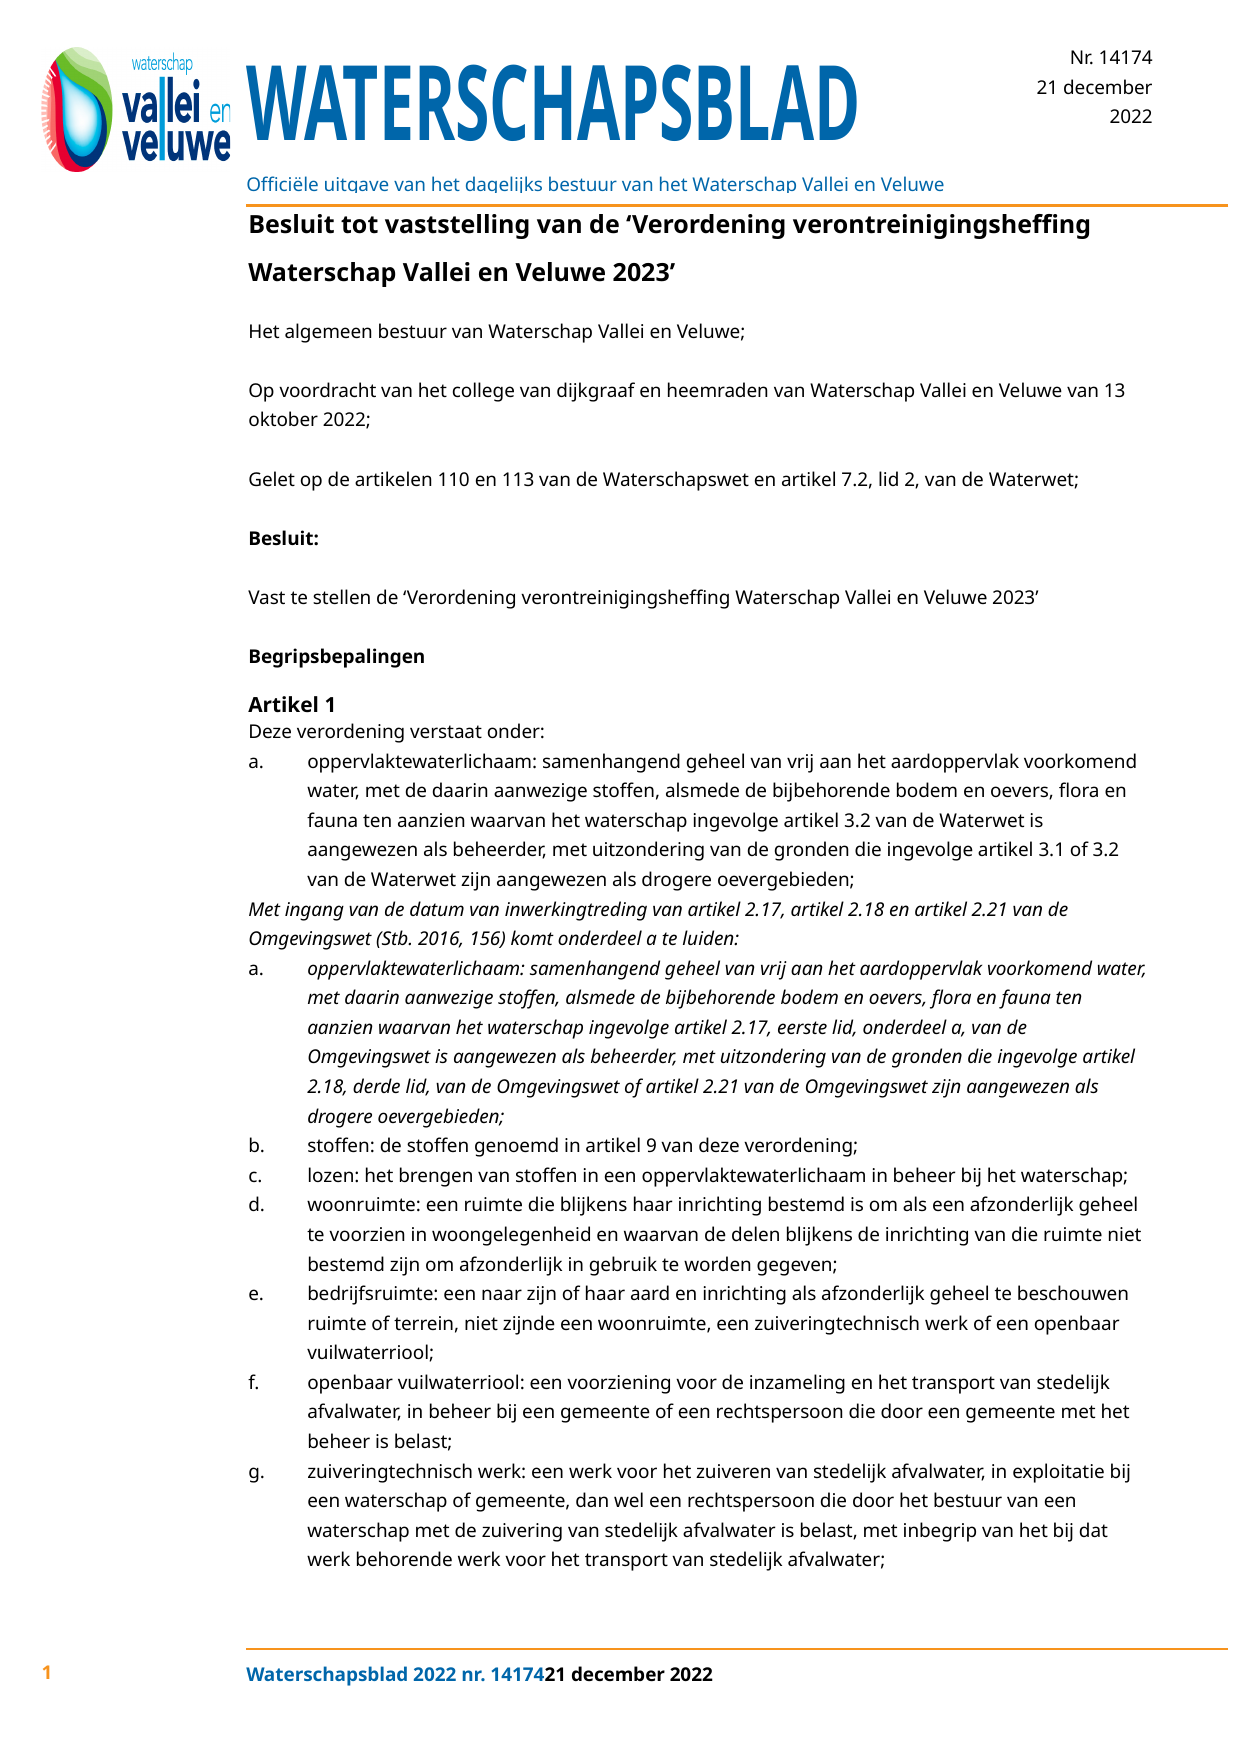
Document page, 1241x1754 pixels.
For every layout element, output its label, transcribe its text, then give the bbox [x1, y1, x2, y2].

list oppervlaktewaterlichaam: samenhangend geheel van vrij aan het aardoppervlak voorkomend water, met de daarin aanwezige stoffen, alsmede de bijbehorende bodem en oevers, flora en fauna ten aanzien waarvan het waterschap ingevolge artikel 3.2 van de Waterwet is aangewezen als beheerder, met uitzondering van de gronden die ingevolge artikel 3.1 of 3.2 van de Waterwet zijn aangewezen als drogere oevergebieden; [248, 748, 1152, 892]
text Deze verordening verstaat onder: [248, 718, 1152, 744]
text Besluit tot vaststelling van de ‘Verordening verontreinigingsheffing Waterschap Vallei en Veluwe 2023’ [248, 207, 1152, 288]
text Gelet op de artikelen 110 en 113 van de Waterschapswet en artikel 7.2, lid 2, van de Waterwet; [248, 466, 1152, 492]
text Begripsbepalingen [248, 643, 1152, 669]
picture [41, 47, 231, 172]
list openbaar vuilwaterriool: een voorziening voor de inzameling en het transport van stedelijk afvalwater, in beheer bij een gemeente of een rechtspersoon die door een gemeente met het beheer is belast; [248, 1369, 1152, 1454]
text Vast te stellen de ‘Verordening verontreinigingsheffing Waterschap Vallei en Veluwe 2023’ [248, 584, 1152, 610]
list zuiveringtechnisch werk: een werk voor het zuiveren van stedelijk afvalwater, in exploitatie bij een waterschap of gemeente, dan wel een rechtspersoon die door het bestuur van een waterschap met de zuivering van stedelijk afvalwater is belast, met inbegrip van het bij dat werk behorende werk voor het transport van stedelijk afvalwater; [248, 1458, 1152, 1572]
text Artikel 1 [248, 690, 1152, 718]
list stoffen: de stoffen genoemd in artikel 9 van deze verordening; [248, 1132, 1152, 1158]
list oppervlaktewaterlichaam: samenhangend geheel van vrij aan het aardoppervlak voorkomend water, met daarin aanwezige stoffen, alsmede de bijbehorende bodem en oevers, flora en fauna ten aanzien waarvan het waterschap ingevolge artikel 2.17, eerste lid, onderdeel a, van de Omgevingswet is aangewezen als beheerder, met uitzondering van de gronden die ingevolge artikel 2.18, derde lid, van de Omgevingswet of artikel 2.21 van de Omgevingswet zijn aangewezen als drogere oevergebieden; [248, 955, 1152, 1129]
list lozen: het brengen van stoffen in een oppervlaktewaterlichaam in beheer bij het waterschap; [248, 1162, 1152, 1188]
text Op voordracht van het college van dijkgraaf en heemraden van Waterschap Vallei en Veluwe van 13 oktober 2022; [248, 377, 1152, 432]
list bedrijfsruimte: een naar zijn of haar aard en inrichting als afzonderlijk geheel te beschouwen ruimte of terrein, niet zijnde een woonruimte, een zuiveringtechnisch werk of een openbaar vuilwaterriool; [248, 1280, 1152, 1365]
list woonruimte: een ruimte die blijkens haar inrichting bestemd is om als een afzonderlijk geheel te voorzien in woongelegenheid en waarvan de delen blijkens de inrichting van die ruimte niet bestemd zijn om afzonderlijk in gebruik te worden gegeven; [248, 1192, 1152, 1277]
text Het algemeen bestuur van Waterschap Vallei en Veluwe; [248, 318, 1152, 344]
text Besluit: [248, 525, 1152, 551]
text Met ingang van de datum van inwerkingtreding van artikel 2.17, artikel 2.18 en artikel 2.21 van de Omgevingswet (Stb. 2016, 156) komt onderdeel a te luiden: [248, 896, 1152, 951]
